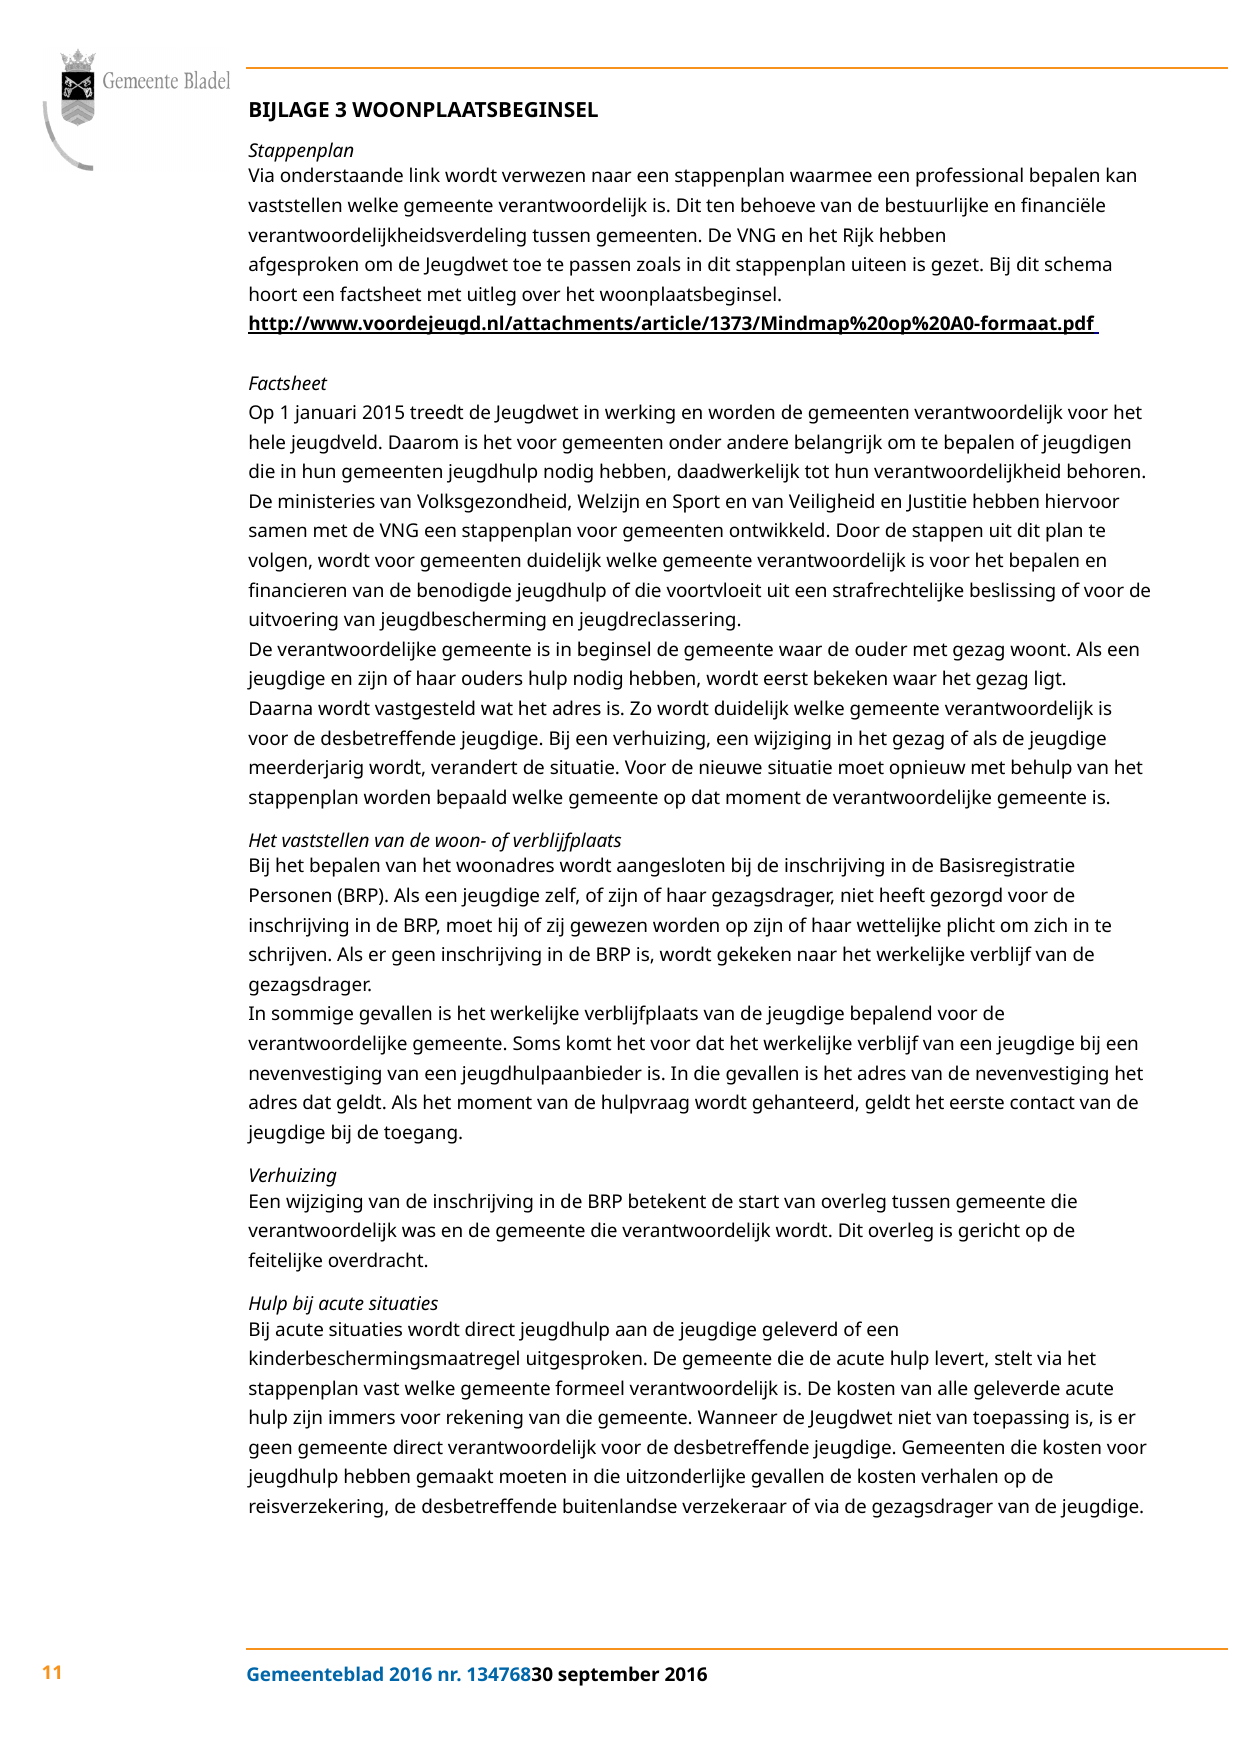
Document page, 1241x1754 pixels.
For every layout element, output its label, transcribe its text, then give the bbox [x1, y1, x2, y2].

text Op 1 januari 2015 treedt de Jeugdwet in werking en worden de gemeenten verantwoordelijk voor het hele jeugdveld. Daarom is het voor gemeenten onder andere belangrijk om te bepalen of jeugdigen die in hun gemeenten jeugdhulp nodig hebben, daadwerkelijk tot hun verantwoordelijkheid behoren. [248, 399, 1152, 484]
text Factsheet [248, 370, 1152, 395]
picture [41, 47, 231, 172]
text De verantwoordelijke gemeente is in beginsel de gemeente waar de ouder met gezag woont. Als een jeugdige en zijn of haar ouders hulp nodig hebben, wordt eerst bekeken waar het gezag ligt. [248, 636, 1152, 691]
text Verhuizing [248, 1162, 1152, 1188]
text Via onderstaande link wordt verwezen naar een stappenplan waarmee een professional bepalen kan vaststellen welke gemeente verantwoordelijk is. Dit ten behoeve van de bestuurlijke en financiële verantwoordelijkheidsverdeling tussen gemeenten. De VNG en het Rijk hebben [248, 163, 1152, 247]
text Bij het bepalen van het woonadres wordt aangesloten bij de inschrijving in de Basisregistratie Personen (BRP). Als een jeugdige zelf, of zijn of haar gezagsdrager, niet heeft gezorgd voor de inschrijving in de BRP, moet hij of zij gewezen worden op zijn of haar wettelijke plicht om zich in te schrijven. Als er geen inschrijving in de BRP is, wordt gekeken naar het werkelijke verblijf van de gezagsdrager. [248, 853, 1152, 997]
text Een wijziging van de inschrijving in de BRP betekent de start van overleg tussen gemeente die verantwoordelijk was en de gemeente die verantwoordelijk wordt. Dit overleg is gericht op de feitelijke overdracht. [248, 1188, 1152, 1273]
text http://www.voordejeugd.nl/attachments/article/1373/Mindmap%20op%20A0-formaat.pdf [248, 311, 1152, 336]
text De ministeries van Volksgezondheid, Welzijn en Sport en van Veiligheid en Justitie hebben hiervoor samen met de VNG een stappenplan voor gemeenten ontwikkeld. Door de stappen uit dit plan te volgen, wordt voor gemeenten duidelijk welke gemeente verantwoordelijk is voor het bepalen en financieren van de benodigde jeugdhulp of die voortvloeit uit een strafrechtelijke beslissing of voor de uitvoering van jeugdbescherming en jeugdreclassering. [248, 488, 1152, 632]
text BIJLAGE 3 WOONPLAATSBEGINSEL [248, 95, 1152, 123]
text afgesproken om de Jeugdwet toe te passen zoals in dit stappenplan uiteen is gezet. Bij dit schema hoort een factsheet met uitleg over het woonplaatsbeginsel. [248, 251, 1152, 307]
text Het vaststellen van de woon- of verblijfplaats [248, 827, 1152, 853]
text Hulp bij acute situaties [248, 1290, 1152, 1316]
text Daarna wordt vastgesteld wat het adres is. Zo wordt duidelijk welke gemeente verantwoordelijk is voor de desbetreffende jeugdige. Bij een verhuizing, een wijziging in het gezag of als de jeugdige meerderjarig wordt, verandert de situatie. Voor de nieuwe situatie moet opnieuw met behulp van het stappenplan worden bepaald welke gemeente op dat moment de verantwoordelijke gemeente is. [248, 695, 1152, 809]
text In sommige gevallen is het werkelijke verblijfplaats van de jeugdige bepalend voor de verantwoordelijke gemeente. Soms komt het voor dat het werkelijke verblijf van een jeugdige bij een nevenvestiging van een jeugdhulpaanbieder is. In die gevallen is het adres van de nevenvestiging het adres dat geldt. Als het moment van de hulpvraag wordt gehanteerd, geldt het eerste contact van de jeugdige bij de toegang. [248, 1001, 1152, 1145]
text Stappenplan [248, 137, 1152, 163]
text Bij acute situaties wordt direct jeugdhulp aan de jeugdige geleverd of een kinderbeschermingsmaatregel uitgesproken. De gemeente die de acute hulp levert, stelt via het stappenplan vast welke gemeente formeel verantwoordelijk is. De kosten van alle geleverde acute hulp zijn immers voor rekening van die gemeente. Wanneer de Jeugdwet niet van toepassing is, is er geen gemeente direct verantwoordelijk voor de desbetreffende jeugdige. Gemeenten die kosten voor jeugdhulp hebben gemaakt moeten in die uitzonderlijke gevallen de kosten verhalen op de reisverzekering, de desbetreffende buitenlandse verzekeraar of via de gezagsdrager van de jeugdige. [248, 1316, 1152, 1519]
